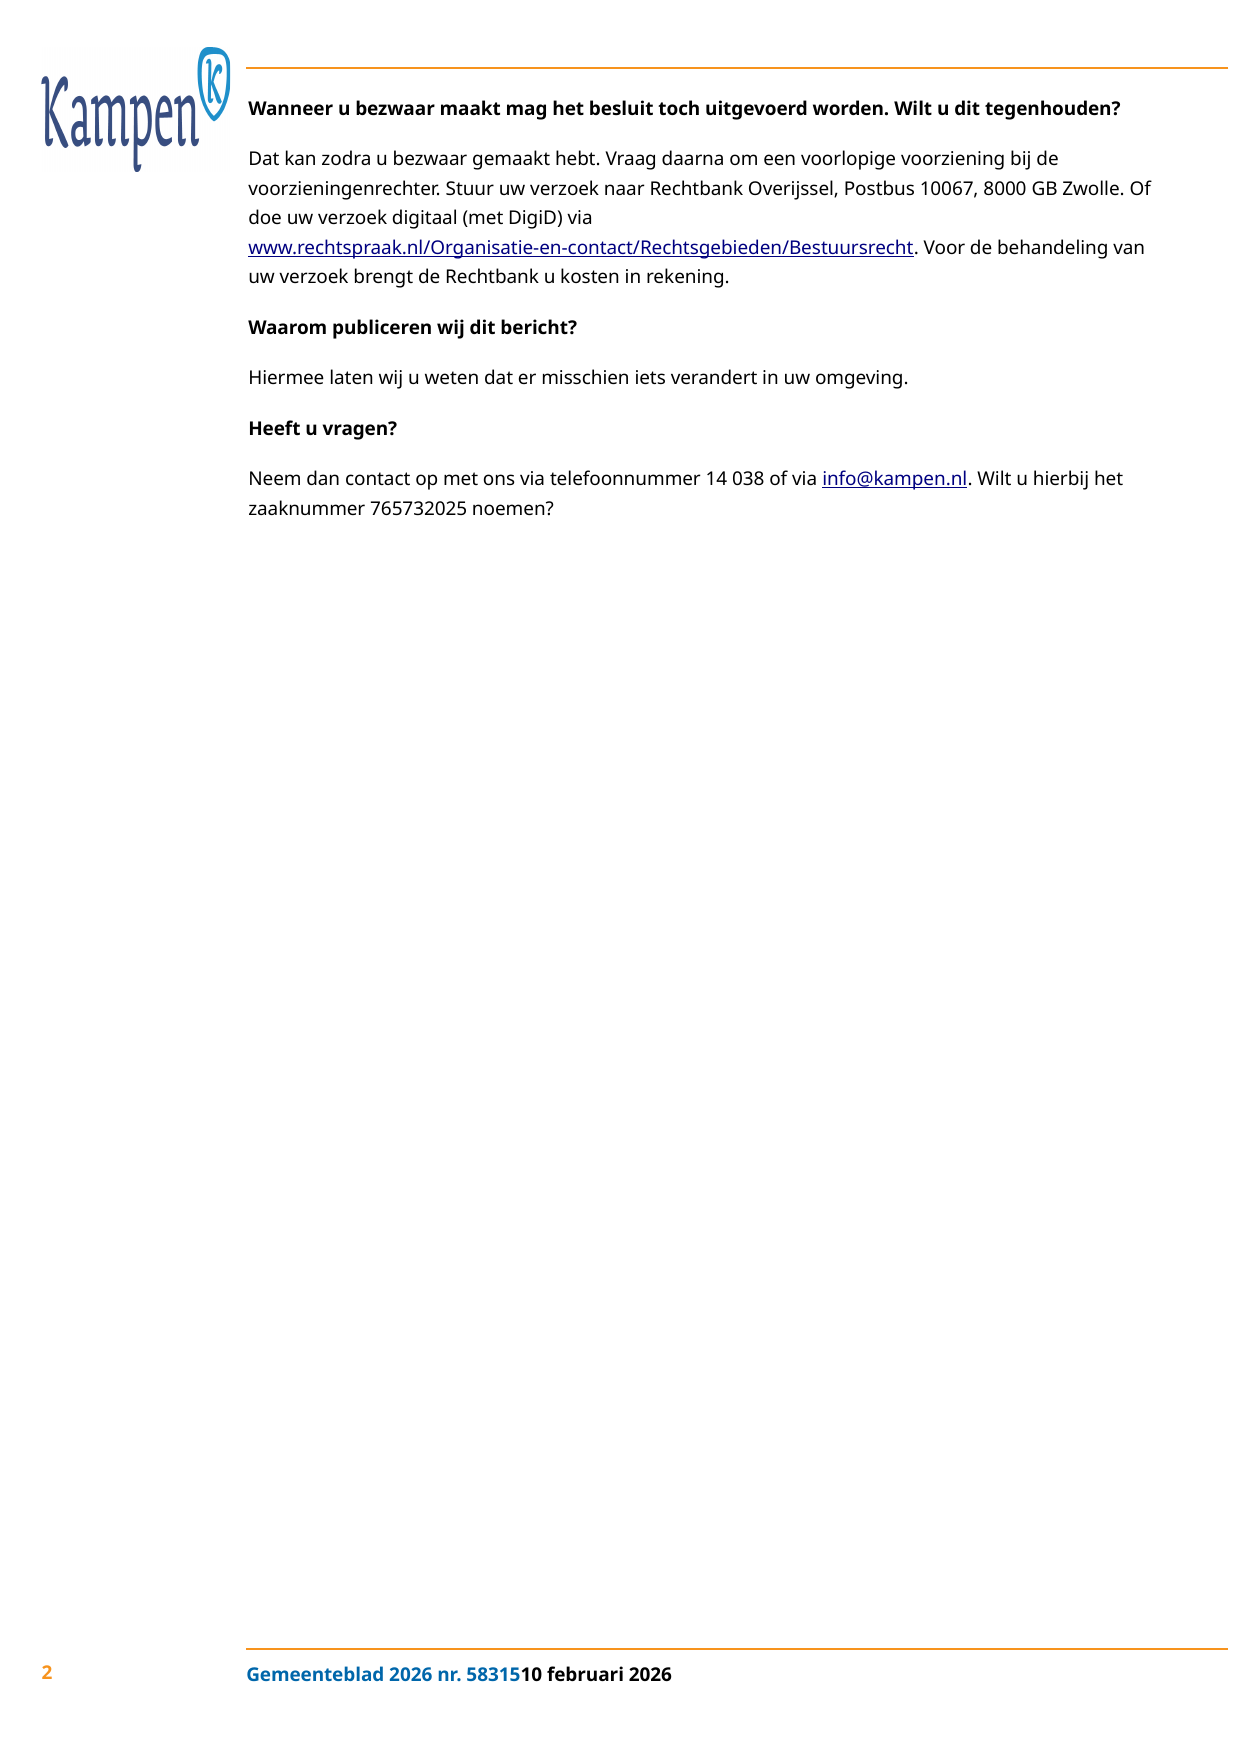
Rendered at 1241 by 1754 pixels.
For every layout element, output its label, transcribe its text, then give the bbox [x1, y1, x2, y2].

text Heeft u vragen? [248, 415, 1152, 441]
text Hiermee laten wij u weten dat er misschien iets verandert in uw omgeving. [248, 364, 1152, 390]
picture [41, 47, 231, 172]
text Wanneer u bezwaar maakt mag het besluit toch uitgevoerd worden. Wilt u dit tegenhouden? [248, 95, 1152, 121]
text Neem dan contact op met ons via telefoonnummer 14 038 of via info@kampen.nl. Wilt u hierbij het zaaknummer 765732025 noemen? [248, 465, 1152, 521]
text Waarom publiceren wij dit bericht? [248, 314, 1152, 340]
text Dat kan zodra u bezwaar gemaakt hebt. Vraag daarna om een voorlopige voorziening bij de voorzieningenrechter. Stuur uw verzoek naar Rechtbank Overijssel, Postbus 10067, 8000 GB Zwolle. Of doe uw verzoek digitaal (met DigiD) via www.rechtspraak.nl/Organisatie-en-contact/Rechtsgebieden/Bestuursrecht. Voor de behandeling van uw verzoek brengt de Rechtbank u kosten in rekening. [248, 145, 1152, 289]
